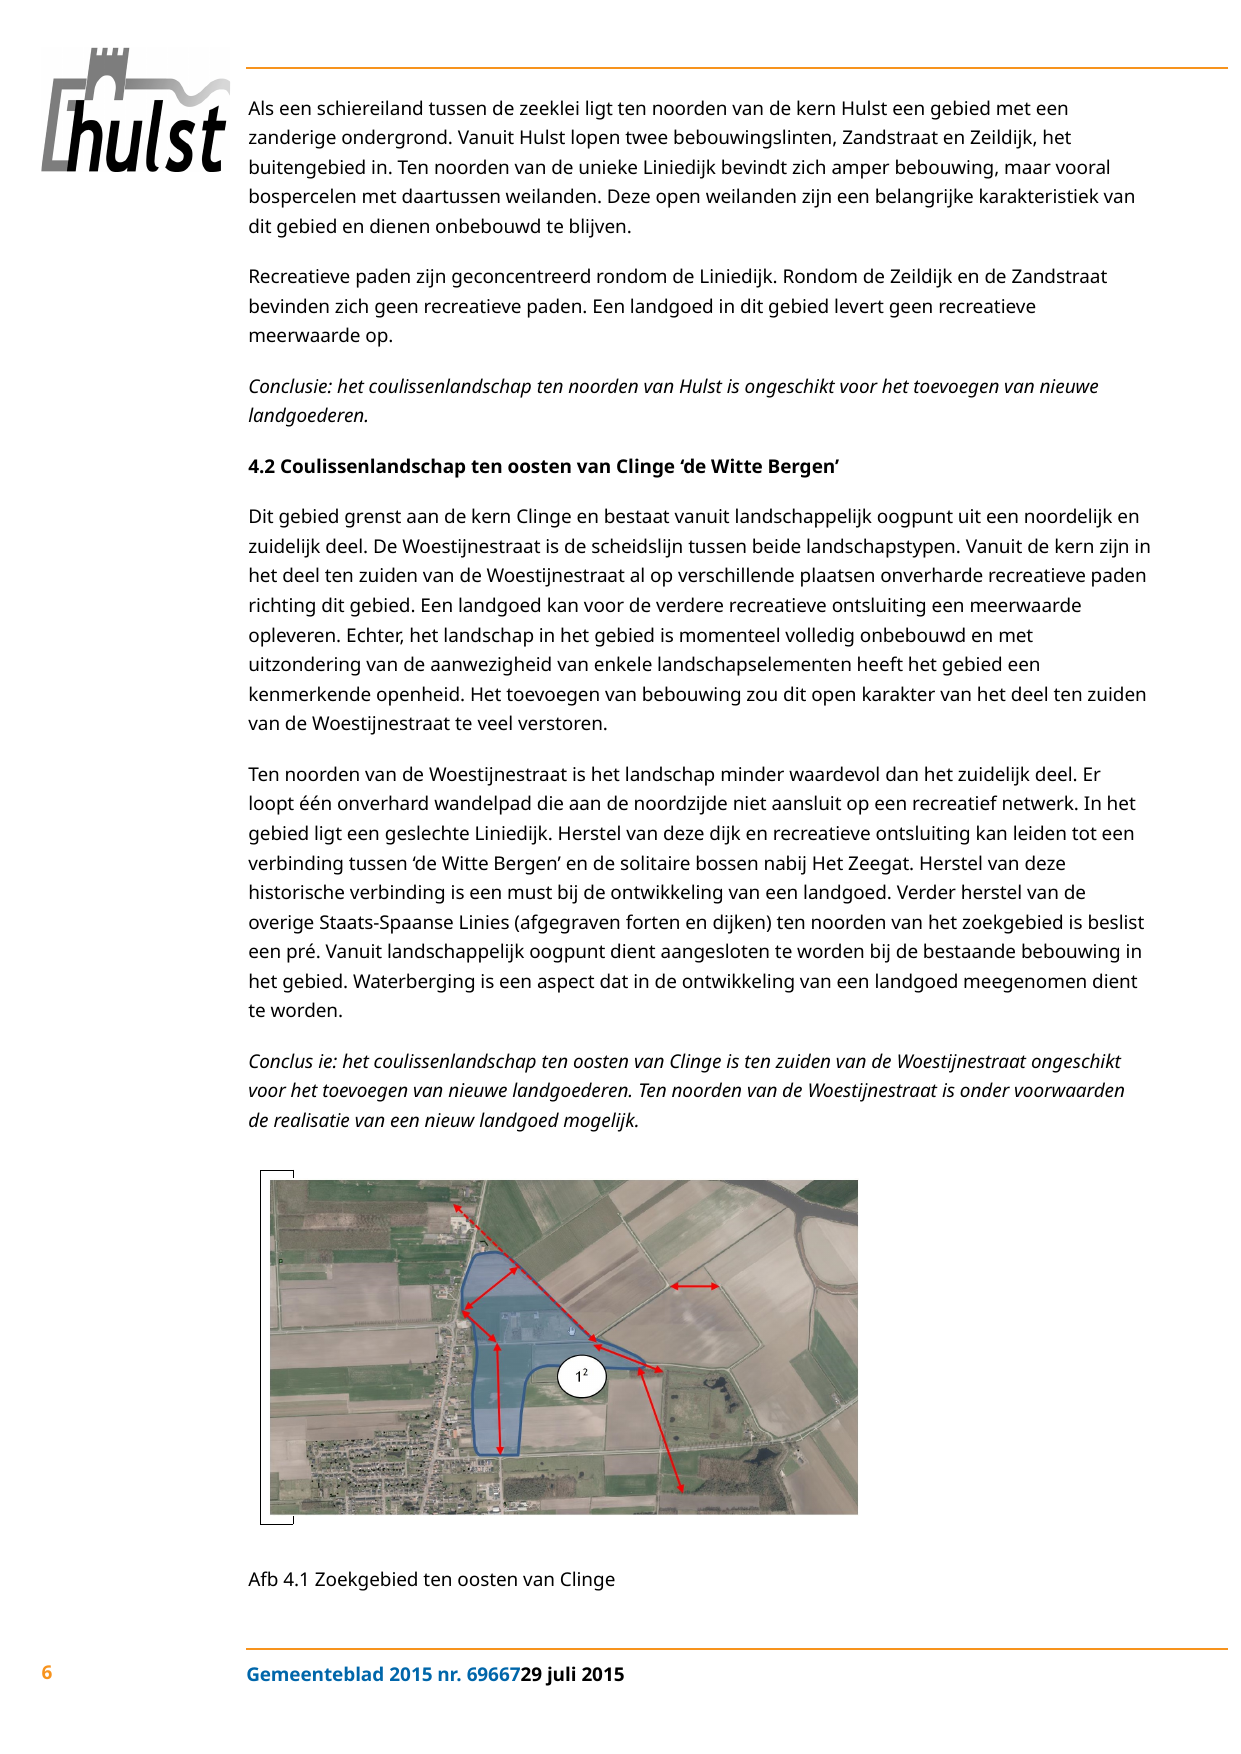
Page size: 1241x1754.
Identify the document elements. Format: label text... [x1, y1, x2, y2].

text Dit gebied grenst aan de kern Clinge en bestaat vanuit landschappelijk oogpunt uit een noordelijk en zuidelijk deel. De Woestijnestraat is de scheidslijn tussen beide landschapstypen. Vanuit de kern zijn in het deel ten zuiden van de Woestijnestraat al op verschillende plaatsen onverharde recreatieve paden richting dit gebied. Een landgoed kan voor de verdere recreatieve ontsluiting een meerwaarde opleveren. Echter, het landschap in het gebied is momenteel volledig onbebouwd en met uitzondering van de aanwezigheid van enkele landschapselementen heeft het gebied een kenmerkende openheid. Het toevoegen van bebouwing zou dit open karakter van het deel ten zuiden van de Woestijnestraat te veel verstoren. [248, 503, 1152, 736]
text Conclus ie: het coulissenlandschap ten oosten van Clinge is ten zuiden van de Woestijnestraat ongeschikt voor het toevoegen van nieuwe landgoederen. Ten noorden van de Woestijnestraat is onder voorwaarden de realisatie van een nieuw landgoed mogelijk. [248, 1048, 1152, 1133]
picture [41, 47, 231, 172]
text Als een schiereiland tussen de zeeklei ligt ten noorden van de kern Hulst een gebied met een zanderige ondergrond. Vanuit Hulst lopen twee bebouwingslinten, Zandstraat en Zeildijk, het buitengebied in. Ten noorden van de unieke Liniedijk bevindt zich amper bebouwing, maar vooral bospercelen met daartussen weilanden. Deze open weilanden zijn een belangrijke karakteristiek van dit gebied en dienen onbebouwd te blijven. [248, 95, 1152, 239]
text Recreatieve paden zijn geconcentreerd rondom de Liniedijk. Rondom de Zeildijk en de Zandstraat bevinden zich geen recreatieve paden. Een landgoed in dit gebied levert geen recreatieve meerwaarde op. [248, 263, 1152, 348]
picture [268, 1178, 860, 1516]
text Ten noorden van de Woestijnestraat is het landschap minder waardevol dan het zuidelijk deel. Er loopt één onverhard wandelpad die aan de noordzijde niet aansluit op een recreatief netwerk. In het gebied ligt een geslechte Liniedijk. Herstel van deze dijk en recreatieve ontsluiting kan leiden tot een verbinding tussen ‘de Witte Bergen’ en de solitaire bossen nabij Het Zeegat. Herstel van deze historische verbinding is een must bij de ontwikkeling van een landgoed. Verder herstel van de overige Staats-Spaanse Linies (afgegraven forten en dijken) ten noorden van het zoekgebied is beslist een pré. Vanuit landschappelijk oogpunt dient aangesloten te worden bij de bestaande bebouwing in het gebied. Waterberging is een aspect dat in de ontwikkeling van een landgoed meegenomen dient te worden. [248, 761, 1152, 1023]
text Conclusie: het coulissenlandschap ten noorden van Hulst is ongeschikt voor het toevoegen van nieuwe landgoederen. [248, 373, 1152, 428]
text Afb 4.1 Zoekgebied ten oosten van Clinge [248, 1566, 1152, 1592]
text 4.2 Coulissenlandschap ten oosten van Clinge ‘de Witte Bergen’ [248, 453, 1152, 479]
